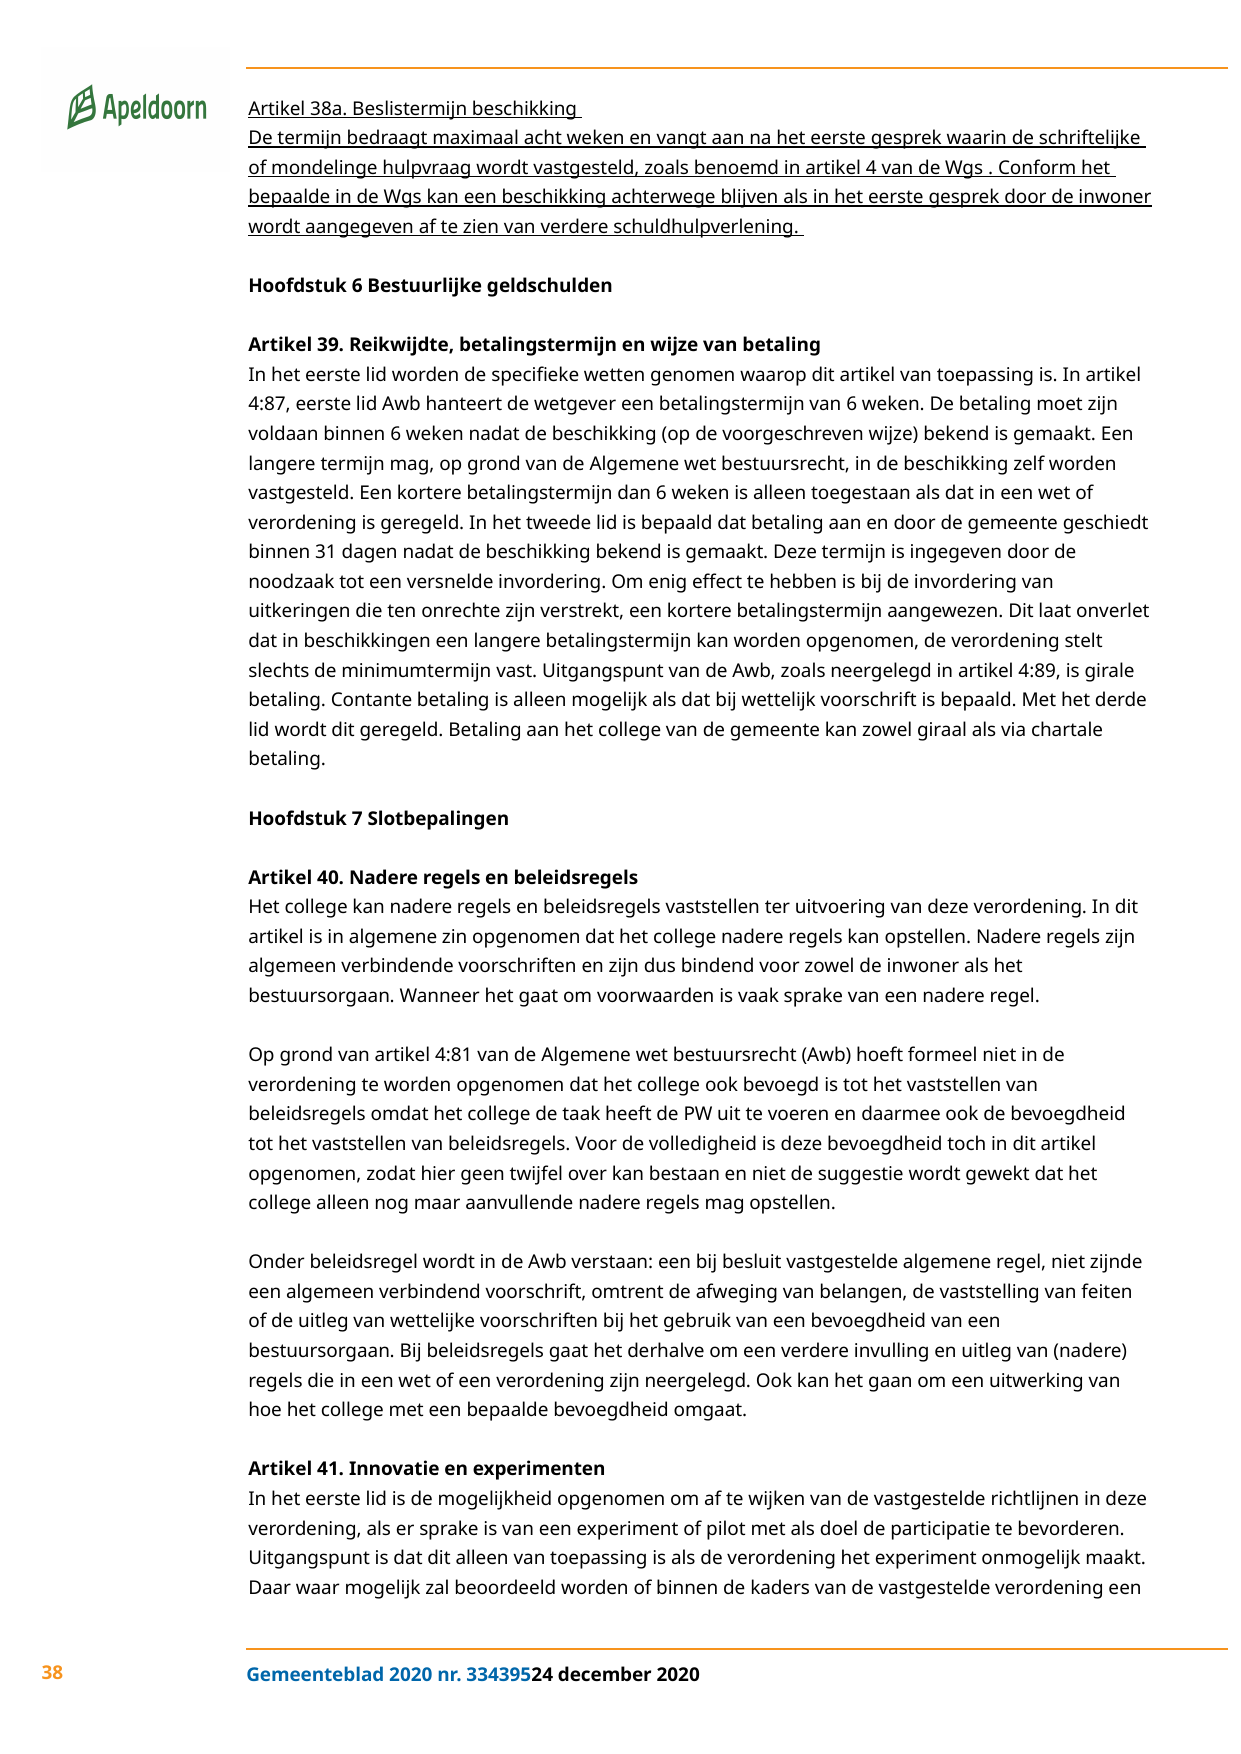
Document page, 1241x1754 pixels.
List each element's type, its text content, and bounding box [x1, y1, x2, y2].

text Het college kan nadere regels en beleidsregels vaststellen ter uitvoering van deze verordening. In dit artikel is in algemene zin opgenomen dat het college nadere regels kan opstellen. Nadere regels zijn algemeen verbindende voorschriften en zijn dus bindend voor zowel de inwoner als het bestuursorgaan. Wanneer het gaat om voorwaarden is vaak sprake van een nadere regel. [248, 893, 1152, 1008]
text De termijn bedraagt maximaal acht weken en vangt aan na het eerste gesprek waarin de schriftelijke of mondelinge hulpvraag wordt vastgesteld, zoals benoemd in artikel 4 van de Wgs . Conform het bepaalde in de Wgs kan een beschikking achterwege blijven als in het eerste gesprek door de inwoner [248, 124, 1152, 205]
text Hoofdstuk 6 Bestuurlijke geldschulden [248, 272, 1152, 298]
picture [41, 47, 231, 172]
text Artikel 38a. Beslistermijn beschikking [248, 95, 1152, 121]
text Artikel 41. Innovatie en experimenten [248, 1456, 1152, 1481]
text Hoofdstuk 7 Slotbepalingen [248, 805, 1152, 831]
text Onder beleidsregel wordt in de Awb verstaan: een bij besluit vastgestelde algemene regel, niet zijnde een algemeen verbindend voorschrift, omtrent de afweging van belangen, de vaststelling van feiten of de uitleg van wettelijke voorschriften bij het gebruik van een bevoegdheid van een bestuursorgaan. Bij beleidsregels gaat het derhalve om een verdere invulling en uitleg van (nadere) regels die in een wet of een verordening zijn neergelegd. Ook kan het gaan om een uitwerking van hoe het college met een bepaalde bevoegdheid omgaat. [248, 1248, 1152, 1422]
text Artikel 39. Reikwijdte, betalingstermijn en wijze van betaling [248, 331, 1152, 357]
text wordt aangegeven af te zien van verdere schuldhulpverlening. [248, 207, 1152, 239]
text In het eerste lid is de mogelijkheid opgenomen om af te wijken van de vastgestelde richtlijnen in deze verordening, als er sprake is van een experiment of pilot met als doel de participatie te bevorderen. Uitgangspunt is dat dit alleen van toepassing is als de verordening het experiment onmogelijk maakt. Daar waar mogelijk zal beoordeeld worden of binnen de kaders van de vastgestelde verordening een [248, 1485, 1152, 1600]
text Artikel 40. Nadere regels en beleidsregels [248, 864, 1152, 890]
text In het eerste lid worden de specifieke wetten genomen waarop dit artikel van toepassing is. In artikel 4:87, eerste lid Awb hanteert de wetgever een betalingstermijn van 6 weken. De betaling moet zijn voldaan binnen 6 weken nadat de beschikking (op de voorgeschreven wijze) bekend is gemaakt. Een langere termijn mag, op grond van de Algemene wet bestuursrecht, in de beschikking zelf worden vastgesteld. Een kortere betalingstermijn dan 6 weken is alleen toegestaan als dat in een wet of verordening is geregeld. In het tweede lid is bepaald dat betaling aan en door de gemeente geschiedt binnen 31 dagen nadat de beschikking bekend is gemaakt. Deze termijn is ingegeven door de noodzaak tot een versnelde invordering. Om enig effect te hebben is bij de invordering van uitkeringen die ten onrechte zijn verstrekt, een kortere betalingstermijn aangewezen. Dit laat onverlet dat in beschikkingen een langere betalingstermijn kan worden opgenomen, de verordening stelt slechts de minimumtermijn vast. Uitgangspunt van de Awb, zoals neergelegd in artikel 4:89, is girale betaling. Contante betaling is alleen mogelijk als dat bij wettelijk voorschrift is bepaald. Met het derde lid wordt dit geregeld. Betaling aan het college van de gemeente kan zowel giraal als via chartale betaling. [248, 361, 1152, 771]
text Op grond van artikel 4:81 van de Algemene wet bestuursrecht (Awb) hoeft formeel niet in de verordening te worden opgenomen dat het college ook bevoegd is tot het vaststellen van beleidsregels omdat het college de taak heeft de PW uit te voeren en daarmee ook de bevoegdheid tot het vaststellen van beleidsregels. Voor de volledigheid is deze bevoegdheid toch in dit artikel opgenomen, zodat hier geen twijfel over kan bestaan en niet de suggestie wordt gewekt dat het college alleen nog maar aanvullende nadere regels mag opstellen. [248, 1041, 1152, 1215]
